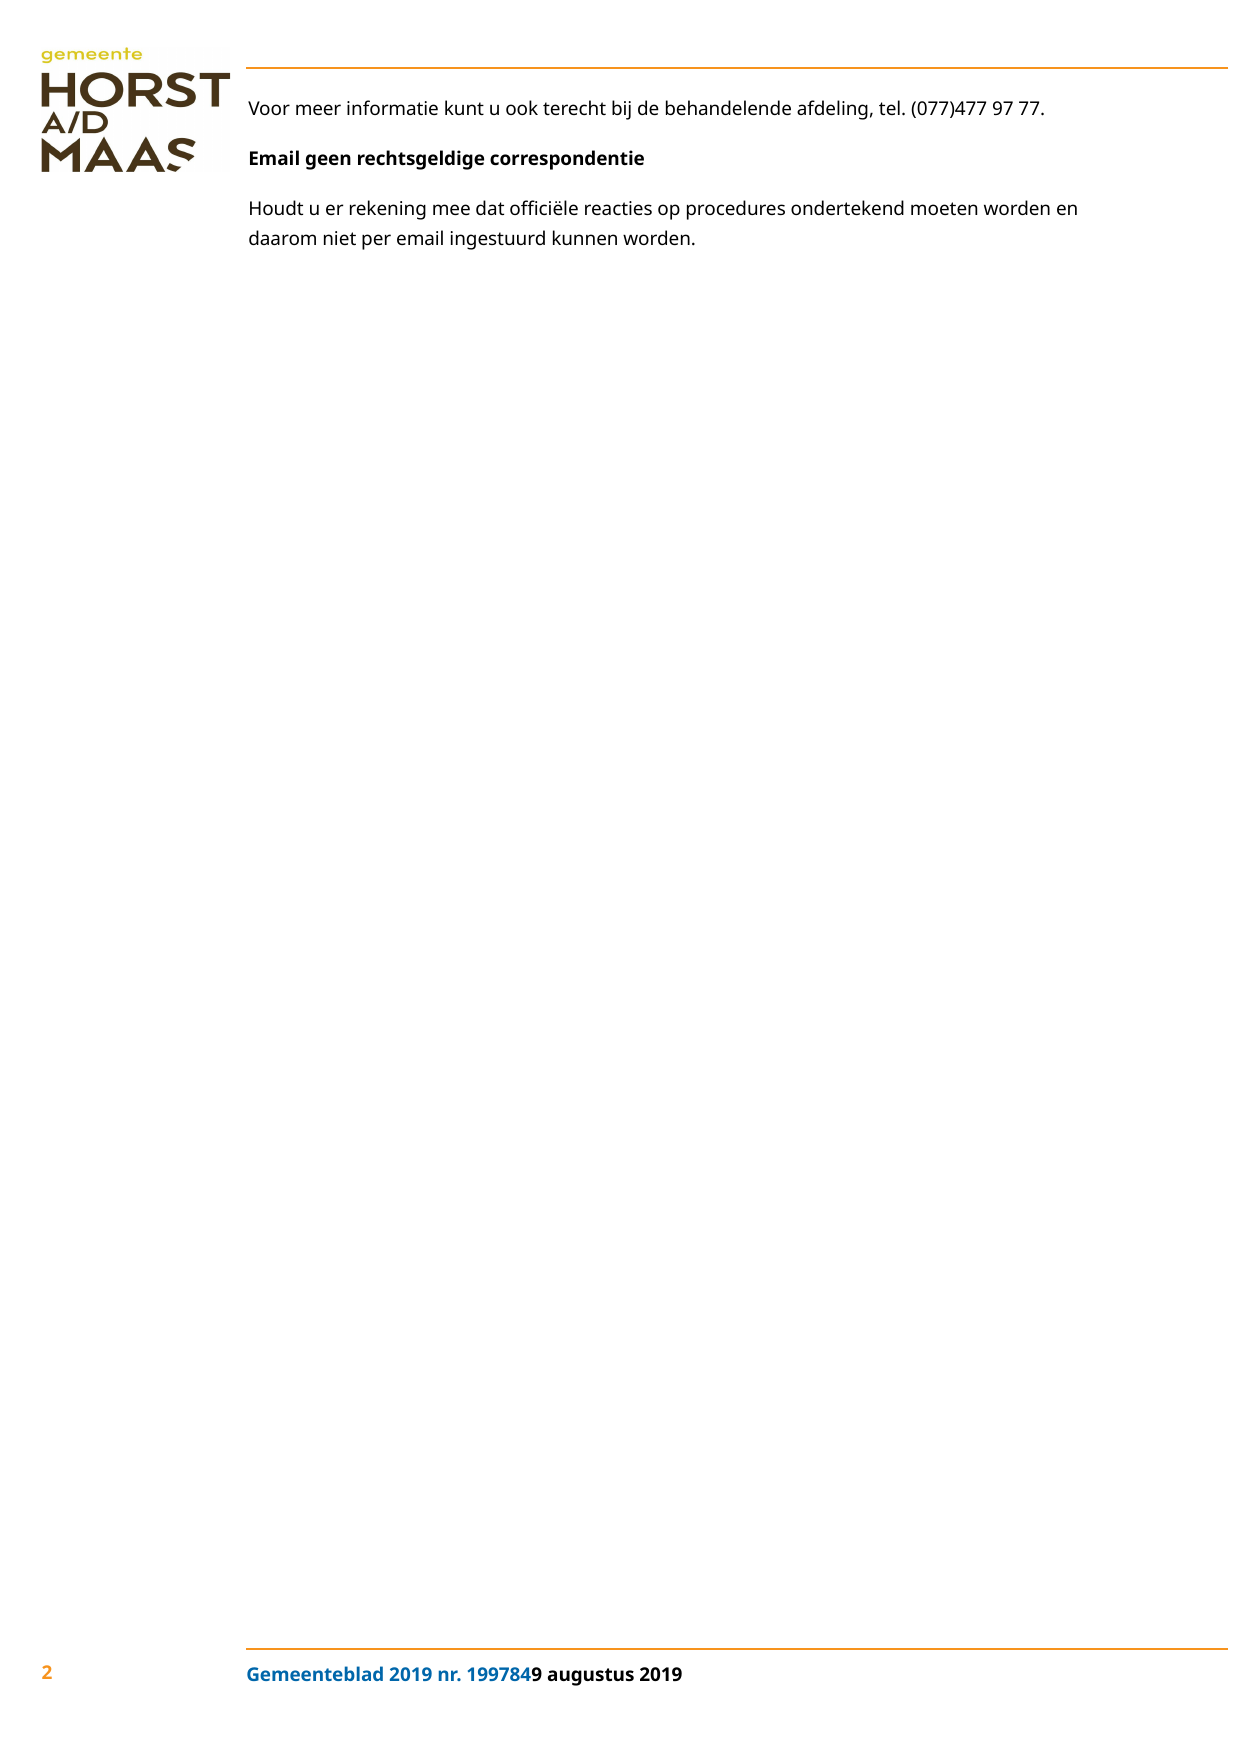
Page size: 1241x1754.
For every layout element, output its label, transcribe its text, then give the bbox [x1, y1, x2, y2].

text Houdt u er rekening mee dat officiële reacties op procedures ondertekend moeten worden en daarom niet per email ingestuurd kunnen worden. [248, 196, 1152, 251]
picture [41, 47, 231, 172]
text Voor meer informatie kunt u ook terecht bij de behandelende afdeling, tel. (077)477 97 77. [248, 95, 1152, 121]
text Email geen rechtsgeldige correspondentie [248, 145, 1152, 171]
